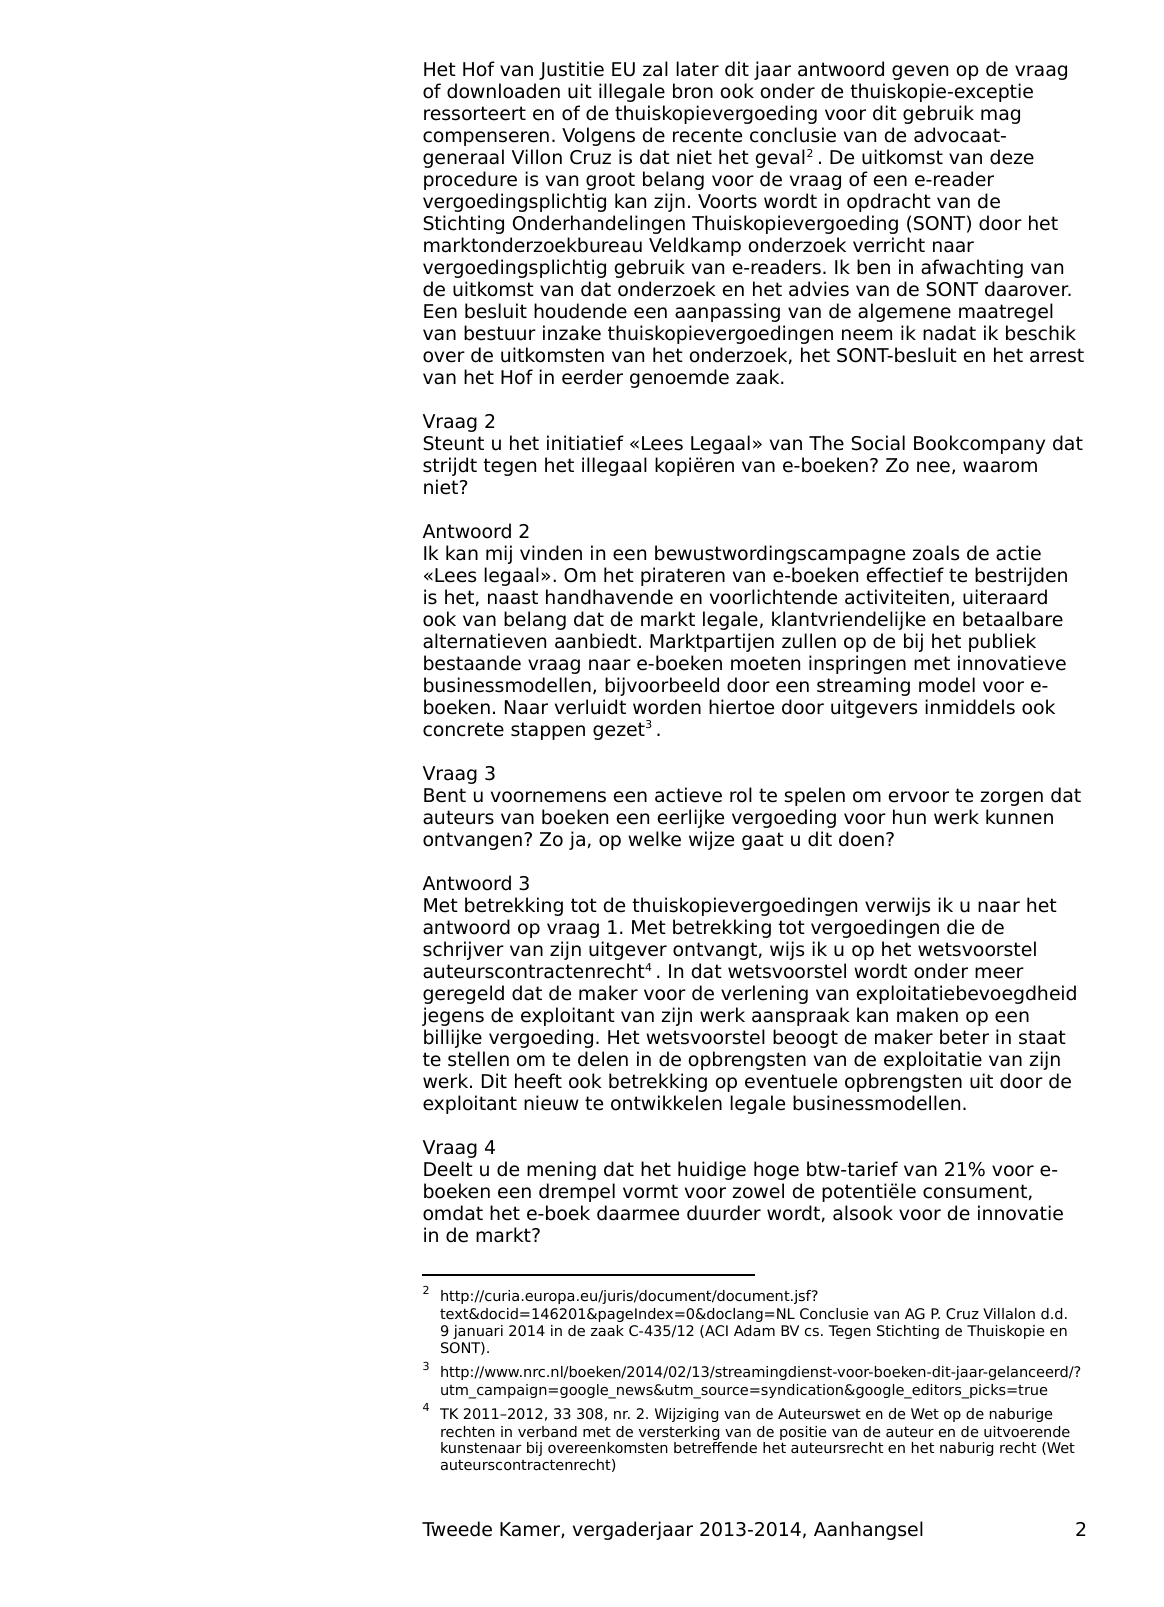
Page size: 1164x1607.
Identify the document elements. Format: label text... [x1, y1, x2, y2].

text Bent u voornemens een actieve rol te spelen om ervoor te zorgen dat auteurs van boeken een eerlijke vergoeding voor hun werk kunnen ontvangen? Zo ja, op welke wijze gaat u dit doen? [422, 785, 1087, 851]
text Ik kan mij vinden in een bewustwordingscampagne zoals de actie «Lees legaal». Om het pirateren van e-boeken effectief te bestrijden is het, naast handhavende en voorlichtende activiteiten, uiteraard ook van belang dat de markt legale, klantvriendelijke en betaalbare alternatieven aanbiedt. Marktpartijen zullen op de bij het publiek bestaande vraag naar e-boeken moeten inspringen met innovatieve businessmodellen, bijvoorbeeld door een streaming model voor e-boeken. Naar verluidt worden hiertoe door uitgevers inmiddels ook concrete stappen gezet. [422, 543, 1087, 741]
text Steunt u het initiatief «Lees Legaal» van The Social Bookcompany dat strijdt tegen het illegaal kopiëren van e-boeken? Zo nee, waarom niet? [422, 433, 1087, 499]
text Deelt u de mening dat het huidige hoge btw-tarief van 21% voor e-boeken een drempel vormt voor zowel de potentiële consument, omdat het e-boek daarmee duurder wordt, alsook voor de innovatie in de markt? [422, 1159, 1087, 1247]
text Antwoord 2 [422, 521, 1087, 543]
text Met betrekking tot de thuiskopievergoedingen verwijs ik u naar het antwoord op vraag 1. Met betrekking tot vergoedingen die de schrijver van zijn uitgever ontvangt, wijs ik u op het wetsvoorstel auteurscontractenrecht. In dat wetsvoorstel wordt onder meer geregeld dat de maker voor de verlening van exploitatiebevoegdheid jegens de exploitant van zijn werk aanspraak kan maken op een billijke vergoeding. Het wetsvoorstel beoogt de maker beter in staat te stellen om te delen in de opbrengsten van de exploitatie van zijn werk. Dit heeft ook betrekking op eventuele opbrengsten uit door de exploitant nieuw te ontwikkelen legale businessmodellen. [422, 895, 1087, 1115]
text http://curia.europa.eu/juris/document/document.jsf?text&docid=146201&pageIndex=0&doclang=NL Conclusie van AG P. Cruz Villalon d.d. 9 januari 2014 in de zaak C-435/12 (ACI Adam BV cs. Tegen Stichting de Thuiskopie en SONT). [422, 1284, 1087, 1357]
text Vraag 3 [422, 763, 1087, 785]
text http://www.nrc.nl/boeken/2014/02/13/streamingdienst-voor-boeken-dit-jaar-gelanceerd/?utm_campaign=google_news&utm_source=syndication&google_editors_picks=true [422, 1360, 1087, 1399]
text Vraag 4 [422, 1137, 1087, 1159]
text Het Hof van Justitie EU zal later dit jaar antwoord geven op de vraag of downloaden uit illegale bron ook onder de thuiskopie-exceptie ressorteert en of de thuiskopievergoeding voor dit gebruik mag compenseren. Volgens de recente conclusie van de advocaat-generaal Villon Cruz is dat niet het geval. De uitkomst van deze procedure is van groot belang voor de vraag of een e-reader vergoedingsplichtig kan zijn. Voorts wordt in opdracht van de Stichting Onderhandelingen Thuiskopievergoeding (SONT) door het marktonderzoekbureau Veldkamp onderzoek verricht naar vergoedingsplichtig gebruik van e-readers. Ik ben in afwachting van de uitkomst van dat onderzoek en het advies van de SONT daarover. Een besluit houdende een aanpassing van de algemene maatregel van bestuur inzake thuiskopievergoedingen neem ik nadat ik beschik over de uitkomsten van het onderzoek, het SONT-besluit en het arrest van het Hof in eerder genoemde zaak. [422, 59, 1087, 389]
text Antwoord 3 [422, 873, 1087, 895]
text TK 2011–2012, 33 308, nr. 2. Wijziging van de Auteurswet en de Wet op de naburige rechten in verband met de versterking van de positie van de auteur en de uitvoerende kunstenaar bij overeenkomsten betreffende het auteursrecht en het naburig recht (Wet auteurscontractenrecht) [422, 1402, 1087, 1474]
text Vraag 2 [422, 411, 1087, 433]
